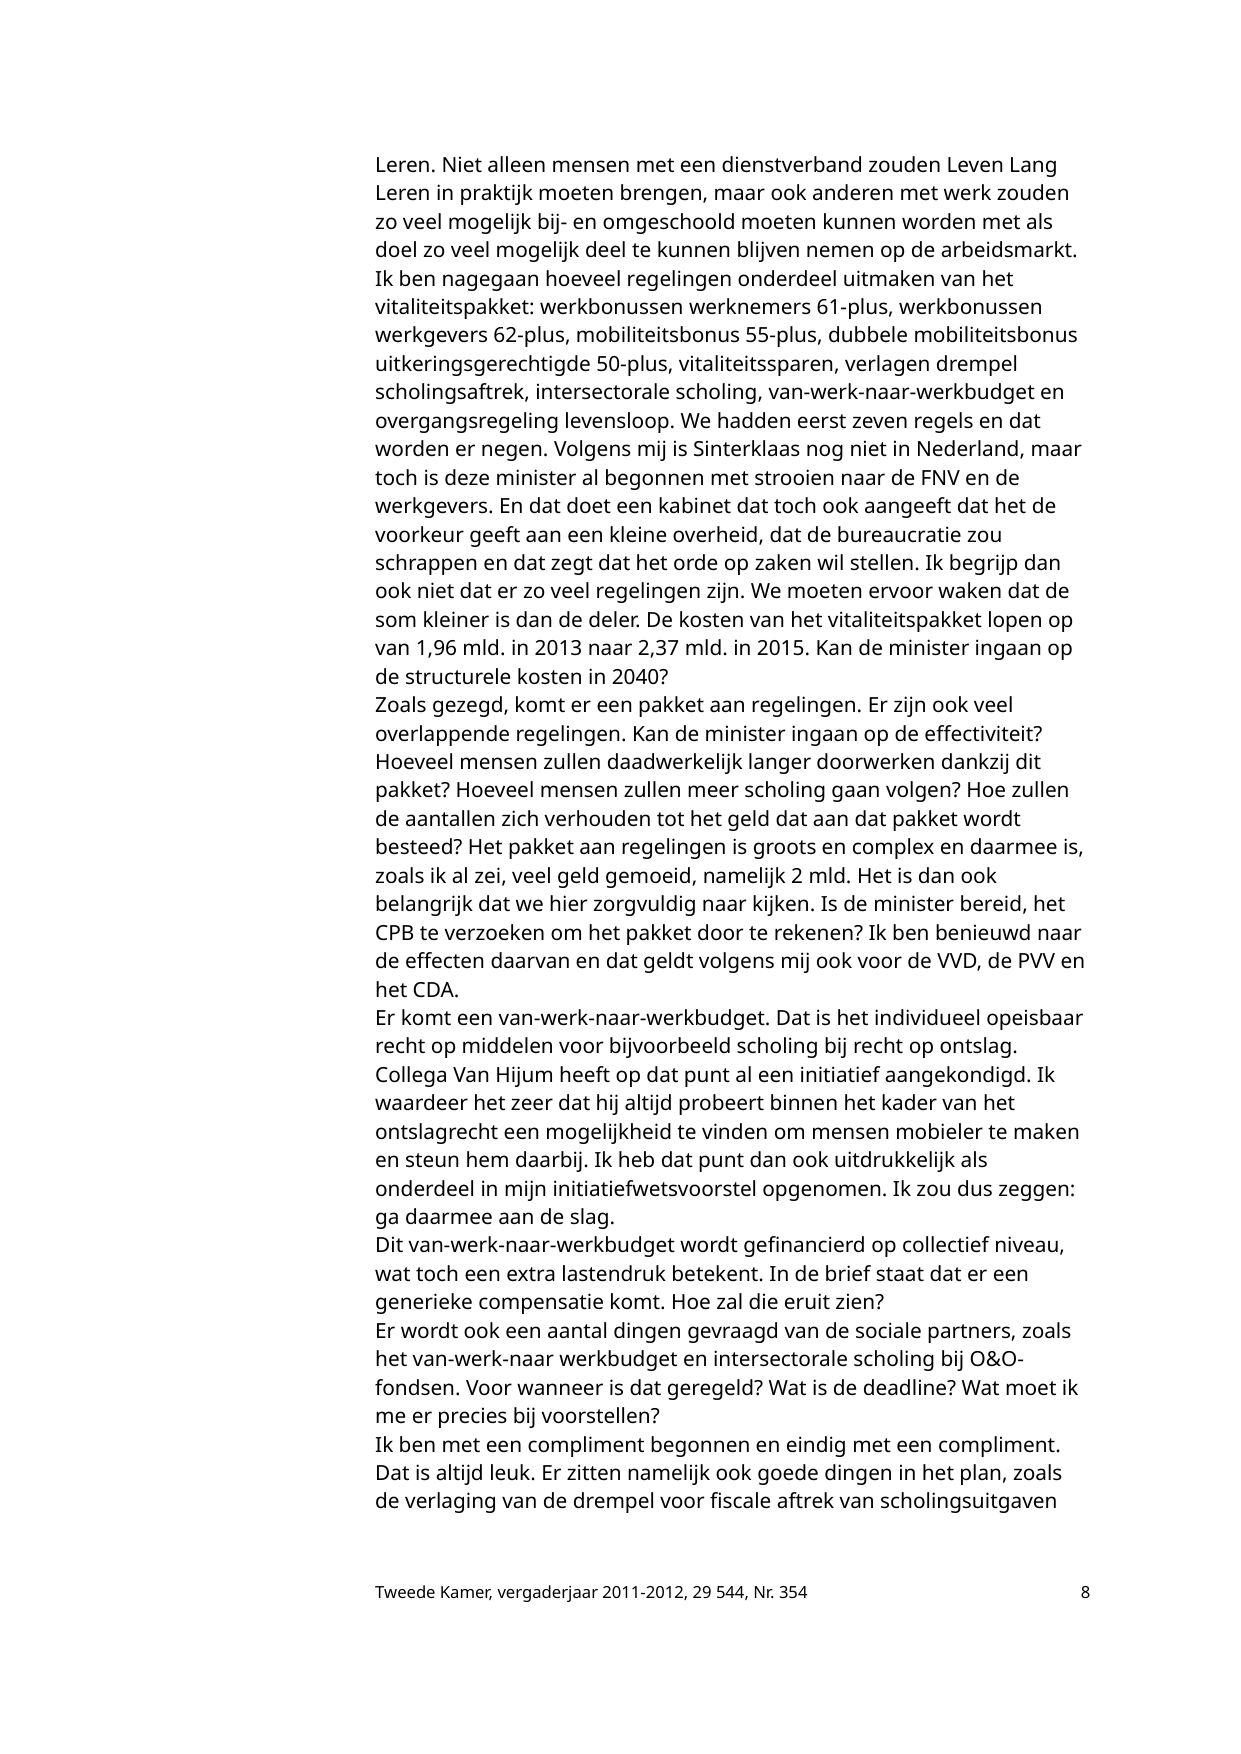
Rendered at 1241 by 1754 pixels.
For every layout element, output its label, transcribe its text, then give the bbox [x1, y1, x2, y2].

text Leren. Niet alleen mensen met een dienstverband zouden Leven Lang Leren in praktijk moeten brengen, maar ook anderen met werk zouden zo veel mogelijk bij- en omgeschoold moeten kunnen worden met als doel zo veel mogelijk deel te kunnen blijven nemen op de arbeidsmarkt. [375, 150, 1090, 264]
text Zoals gezegd, komt er een pakket aan regelingen. Er zijn ook veel overlappende regelingen. Kan de minister ingaan op de effectiviteit? Hoeveel mensen zullen daadwerkelijk langer doorwerken dankzij dit pakket? Hoeveel mensen zullen meer scholing gaan volgen? Hoe zullen de aantallen zich verhouden tot het geld dat aan dat pakket wordt besteed? Het pakket aan regelingen is groots en complex en daarmee is, zoals ik al zei, veel geld gemoeid, namelijk 2 mld. Het is dan ook belangrijk dat we hier zorgvuldig naar kijken. Is de minister bereid, het CPB te verzoeken om het pakket door te rekenen? Ik ben benieuwd naar de effecten daarvan en dat geldt volgens mij ook voor de VVD, de PVV en het CDA. [375, 690, 1090, 1003]
text Er komt een van-werk-naar-werkbudget. Dat is het individueel opeisbaar recht op middelen voor bijvoorbeeld scholing bij recht op ontslag. Collega Van Hijum heeft op dat punt al een initiatief aangekondigd. Ik waardeer het zeer dat hij altijd probeert binnen het kader van het ontslagrecht een mogelijkheid te vinden om mensen mobieler te maken en steun hem daarbij. Ik heb dat punt dan ook uitdrukkelijk als onderdeel in mijn initiatiefwetsvoorstel opgenomen. Ik zou dus zeggen: ga daarmee aan de slag. [375, 1003, 1090, 1231]
text Dit van-werk-naar-werkbudget wordt gefinancierd op collectief niveau, wat toch een extra lastendruk betekent. In de brief staat dat er een generieke compensatie komt. Hoe zal die eruit zien? [375, 1231, 1090, 1316]
text Ik ben met een compliment begonnen en eindig met een compliment. Dat is altijd leuk. Er zitten namelijk ook goede dingen in het plan, zoals de verlaging van de drempel voor fiscale aftrek van scholingsuitgaven [375, 1430, 1090, 1515]
text Ik ben nagegaan hoeveel regelingen onderdeel uitmaken van het vitaliteitspakket: werkbonussen werknemers 61-plus, werkbonussen werkgevers 62-plus, mobiliteitsbonus 55-plus, dubbele mobiliteitsbonus uitkeringsgerechtigde 50-plus, vitaliteitssparen, verlagen drempel scholingsaftrek, intersectorale scholing, van-werk-naar-werkbudget en overgangsregeling levensloop. We hadden eerst zeven regels en dat worden er negen. Volgens mij is Sinterklaas nog niet in Nederland, maar toch is deze minister al begonnen met strooien naar de FNV en de werkgevers. En dat doet een kabinet dat toch ook aangeeft dat het de voorkeur geeft aan een kleine overheid, dat de bureaucratie zou schrappen en dat zegt dat het orde op zaken wil stellen. Ik begrijp dan ook niet dat er zo veel regelingen zijn. We moeten ervoor waken dat de som kleiner is dan de deler. De kosten van het vitaliteitspakket lopen op van 1,96 mld. in 2013 naar 2,37 mld. in 2015. Kan de minister ingaan op de structurele kosten in 2040? [375, 264, 1090, 690]
text Er wordt ook een aantal dingen gevraagd van de sociale partners, zoals het van-werk-naar werkbudget en intersectorale scholing bij O&O-fondsen. Voor wanneer is dat geregeld? Wat is de deadline? Wat moet ik me er precies bij voorstellen? [375, 1316, 1090, 1430]
